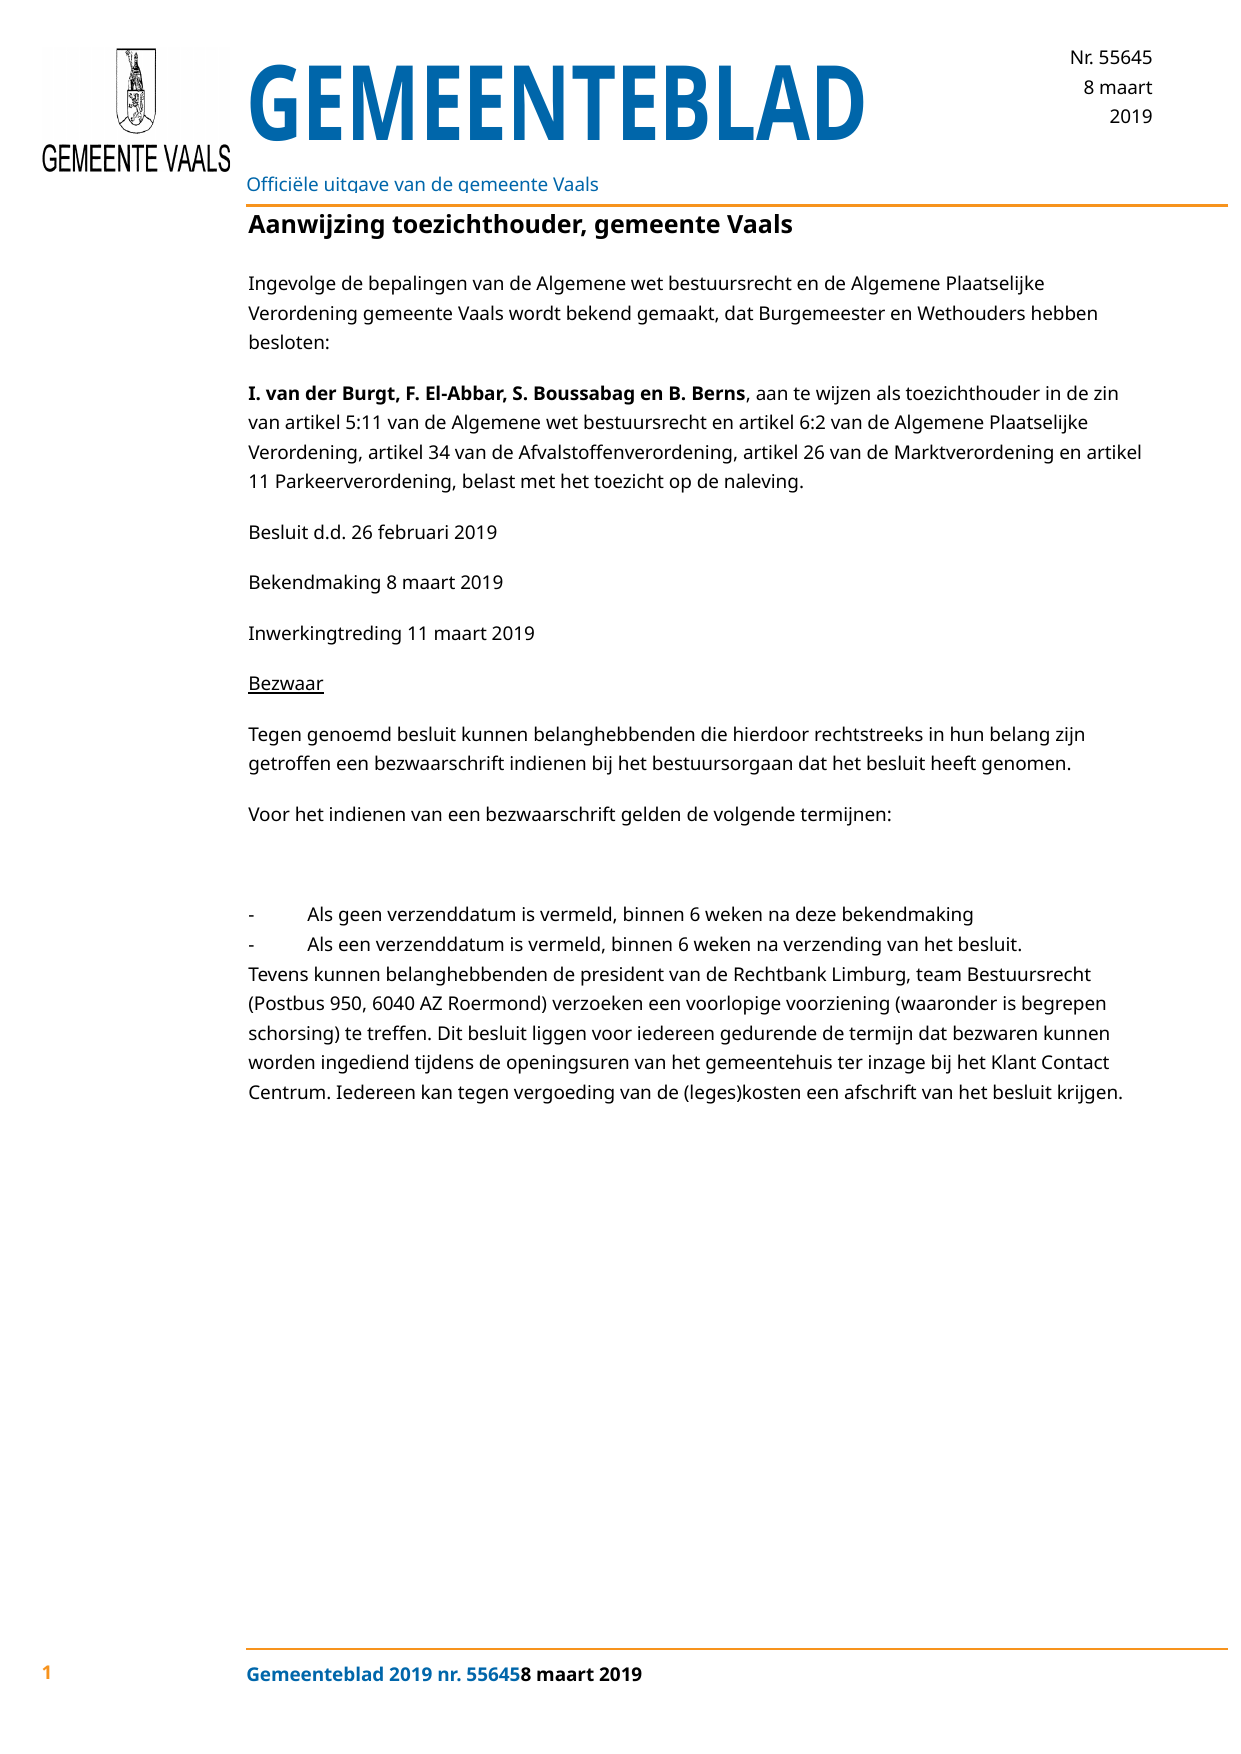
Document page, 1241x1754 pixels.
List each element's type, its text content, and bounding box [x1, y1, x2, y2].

text Tevens kunnen belanghebbenden de president van de Rechtbank Limburg, team Bestuursrecht (Postbus 950, 6040 AZ Roermond) verzoeken een voorlopige voorziening (waaronder is begrepen schorsing) te treffen. Dit besluit liggen voor iedereen gedurende de termijn dat bezwaren kunnen worden ingediend tijdens de openingsuren van het gemeentehuis ter inzage bij het Klant Contact Centrum. Iedereen kan tegen vergoeding van de (leges)kosten een afschrift van het besluit krijgen. [248, 961, 1152, 1105]
text Aanwijzing toezichthouder, gemeente Vaals [248, 207, 1152, 241]
text Bekendmaking 8 maart 2019 [248, 569, 1152, 595]
list Als geen verzenddatum is vermeld, binnen 6 weken na deze bekendmaking [248, 902, 1152, 927]
text Ingevolge de bepalingen van de Algemene wet bestuursrecht en de Algemene Plaatselijke Verordening gemeente Vaals wordt bekend gemaakt, dat Burgemeester en Wethouders hebben besloten: [248, 270, 1152, 355]
text Besluit d.d. 26 februari 2019 [248, 519, 1152, 545]
text Tegen genoemd besluit kunnen belanghebbenden die hierdoor rechtstreeks in hun belang zijn getroffen een bezwaarschrift indienen bij het bestuursorgaan dat het besluit heeft genomen. [248, 721, 1152, 776]
text I. van der Burgt, F. El-Abbar, S. Boussabag en B. Berns, aan te wijzen als toezichthouder in de zin van artikel 5:11 van de Algemene wet bestuursrecht en artikel 6:2 van de Algemene Plaatselijke Verordening, artikel 34 van de Afvalstoffenverordening, artikel 26 van de Marktverordening en artikel 11 Parkeerverordening, belast met het toezicht op de naleving. [248, 380, 1152, 494]
picture [41, 47, 231, 172]
text Voor het indienen van een bezwaarschrift gelden de volgende termijnen: [248, 801, 1152, 826]
list Als een verzenddatum is vermeld, binnen 6 weken na verzending van het besluit. [248, 931, 1152, 957]
text Inwerkingtreding 11 maart 2019 [248, 620, 1152, 646]
text Bezwaar [248, 670, 1152, 696]
